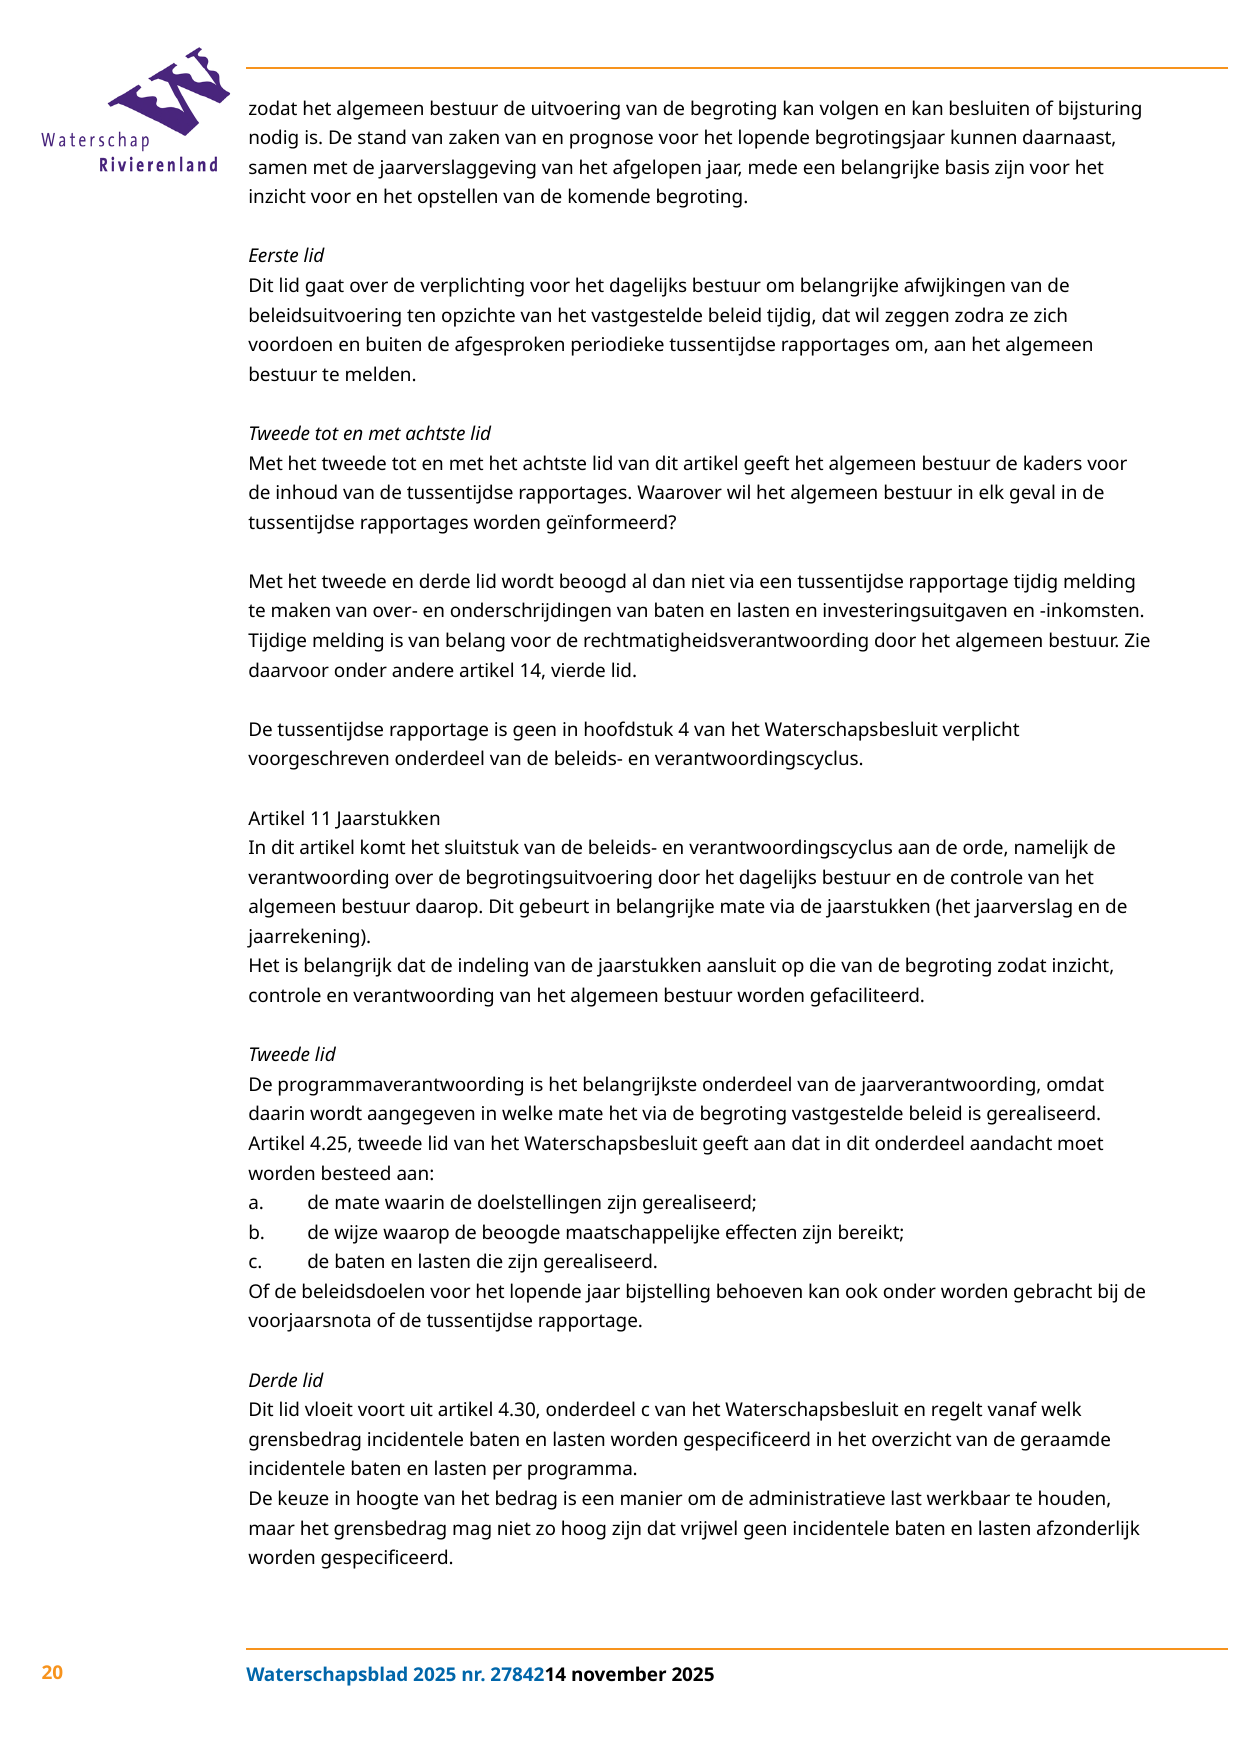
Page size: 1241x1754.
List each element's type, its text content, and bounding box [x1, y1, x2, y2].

text Artikel 11 Jaarstukken [248, 805, 1152, 831]
text Het is belangrijk dat de indeling van de jaarstukken aansluit op die van de begroting zodat inzicht, controle en verantwoording van het algemeen bestuur worden gefaciliteerd. [248, 953, 1152, 1008]
text De programmaverantwoording is het belangrijkste onderdeel van de jaarverantwoording, omdat daarin wordt aangegeven in welke mate het via de begroting vastgestelde beleid is gerealiseerd. Artikel 4.25, tweede lid van het Waterschapsbesluit geeft aan dat in dit onderdeel aandacht moet worden besteed aan: [248, 1071, 1152, 1186]
text Of de beleidsdoelen voor het lopende jaar bijstelling behoeven kan ook onder worden gebracht bij de voorjaarsnota of de tussentijdse rapportage. [248, 1278, 1152, 1333]
text zodat het algemeen bestuur de uitvoering van de begroting kan volgen en kan besluiten of bijsturing nodig is. De stand van zaken van en prognose voor het lopende begrotingsjaar kunnen daarnaast, samen met de jaarverslaggeving van het afgelopen jaar, mede een belangrijke basis zijn voor het inzicht voor en het opstellen van de komende begroting. [248, 95, 1152, 209]
list de wijze waarop de beoogde maatschappelijke effecten zijn bereikt; [248, 1219, 1152, 1245]
list de baten en lasten die zijn gerealiseerd. [248, 1248, 1152, 1274]
text Tweede lid [248, 1041, 1152, 1067]
text Dit lid gaat over de verplichting voor het dagelijks bestuur om belangrijke afwijkingen van de beleidsuitvoering ten opzichte van het vastgestelde beleid tijdig, dat wil zeggen zodra ze zich voordoen en buiten de afgesproken periodieke tussentijdse rapportages om, aan het algemeen bestuur te melden. [248, 272, 1152, 387]
list de mate waarin de doelstellingen zijn gerealiseerd; [248, 1189, 1152, 1215]
text Met het tweede en derde lid wordt beoogd al dan niet via een tussentijdse rapportage tijdig melding te maken van over- en onderschrijdingen van baten en lasten en investeringsuitgaven en -inkomsten. Tijdige melding is van belang voor de rechtmatigheidsverantwoording door het algemeen bestuur. Zie daarvoor onder andere artikel 14, vierde lid. [248, 568, 1152, 683]
text Tweede tot en met achtste lid [248, 420, 1152, 446]
text Met het tweede tot en met het achtste lid van dit artikel geeft het algemeen bestuur de kaders voor de inhoud van de tussentijdse rapportages. Waarover wil het algemeen bestuur in elk geval in de tussentijdse rapportages worden geïnformeerd? [248, 450, 1152, 535]
text De tussentijdse rapportage is geen in hoofdstuk 4 van het Waterschapsbesluit verplicht voorgeschreven onderdeel van de beleids- en verantwoordingscyclus. [248, 716, 1152, 771]
text Dit lid vloeit voort uit artikel 4.30, onderdeel c van het Waterschapsbesluit en regelt vanaf welk grensbedrag incidentele baten en lasten worden gespecificeerd in het overzicht van de geraamde incidentele baten en lasten per programma. [248, 1396, 1152, 1481]
picture [41, 47, 231, 172]
text In dit artikel komt het sluitstuk van de beleids- en verantwoordingscyclus aan de orde, namelijk de verantwoording over de begrotingsuitvoering door het dagelijks bestuur en de controle van het algemeen bestuur daarop. Dit gebeurt in belangrijke mate via de jaarstukken (het jaarverslag en de jaarrekening). [248, 834, 1152, 949]
text De keuze in hoogte van het bedrag is een manier om de administratieve last werkbaar te houden, maar het grensbedrag mag niet zo hoog zijn dat vrijwel geen incidentele baten en lasten afzonderlijk worden gespecificeerd. [248, 1485, 1152, 1570]
text Eerste lid [248, 243, 1152, 268]
text Derde lid [248, 1367, 1152, 1393]
